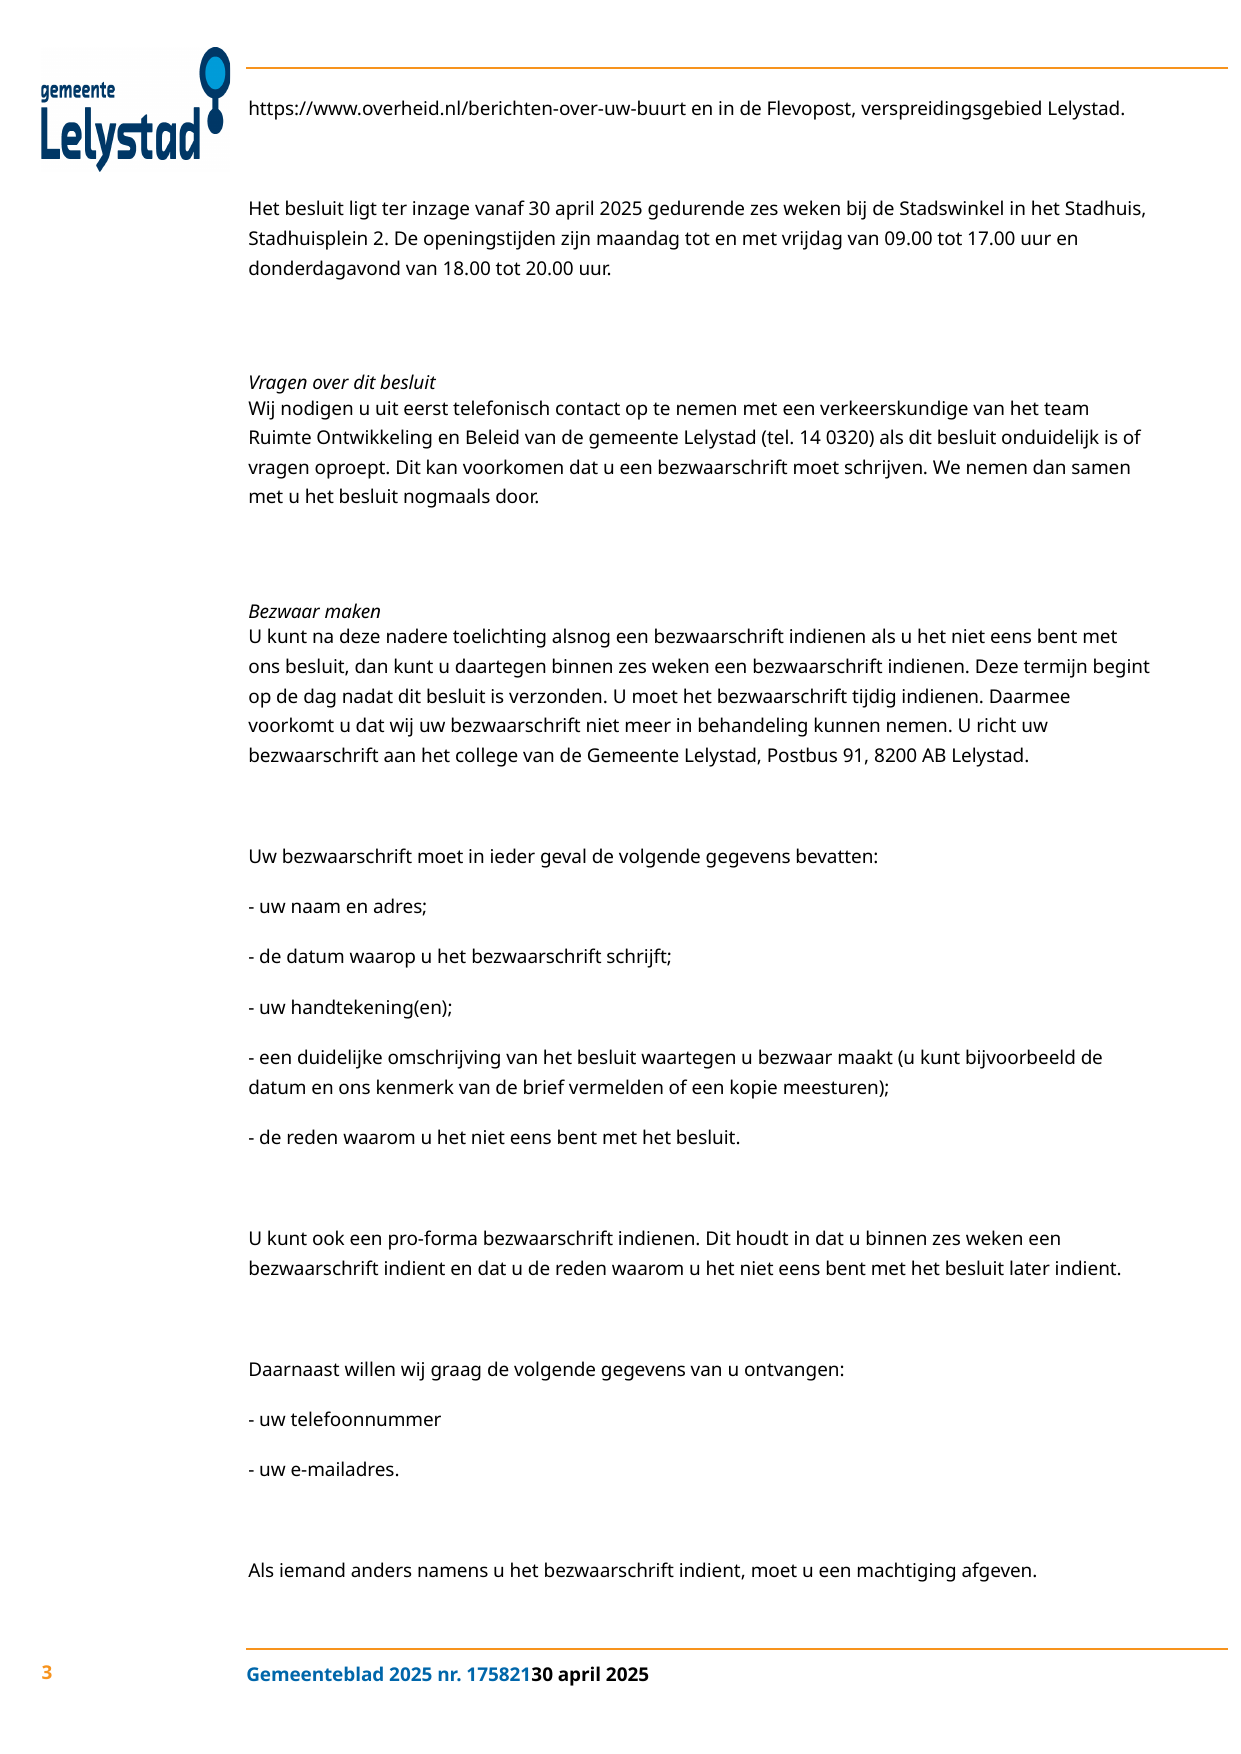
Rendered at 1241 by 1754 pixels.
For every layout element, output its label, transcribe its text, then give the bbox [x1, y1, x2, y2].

text - uw telefoonnummer [248, 1406, 1152, 1432]
text Uw bezwaarschrift moet in ieder geval de volgende gegevens bevatten: [248, 843, 1152, 869]
text - uw naam en adres; [248, 893, 1152, 919]
picture [41, 47, 231, 172]
text Het besluit ligt ter inzage vanaf 30 april 2025 gedurende zes weken bij de Stadswinkel in het Stadhuis, Stadhuisplein 2. De openingstijden zijn maandag tot en met vrijdag van 09.00 tot 17.00 uur en donderdagavond van 18.00 tot 20.00 uur. [248, 196, 1152, 281]
text Vragen over dit besluit [248, 369, 1152, 395]
text Als iemand anders namens u het bezwaarschrift indient, moet u een machtiging afgeven. [248, 1557, 1152, 1583]
text - de datum waarop u het bezwaarschrift schrijft; [248, 944, 1152, 969]
text - uw handtekening(en); [248, 994, 1152, 1020]
text - uw e-mailadres. [248, 1457, 1152, 1482]
text U kunt ook een pro-forma bezwaarschrift indienen. Dit houdt in dat u binnen zes weken een bezwaarschrift indient en dat u de reden waarom u het niet eens bent met het besluit later indient. [248, 1225, 1152, 1281]
text https://www.overheid.nl/berichten-over-uw-buurt en in de Flevopost, verspreidingsgebied Lelystad. [248, 95, 1152, 121]
text - een duidelijke omschrijving van het besluit waartegen u bezwaar maakt (u kunt bijvoorbeeld de datum en ons kenmerk van de brief vermelden of een kopie meesturen); [248, 1044, 1152, 1100]
text - de reden waarom u het niet eens bent met het besluit. [248, 1124, 1152, 1150]
text Bezwaar maken [248, 598, 1152, 624]
text U kunt na deze nadere toelichting alsnog een bezwaarschrift indienen als u het niet eens bent met ons besluit, dan kunt u daartegen binnen zes weken een bezwaarschrift indienen. Deze termijn begint op de dag nadat dit besluit is verzonden. U moet het bezwaarschrift tijdig indienen. Daarmee voorkomt u dat wij uw bezwaarschrift niet meer in behandeling kunnen nemen. U richt uw bezwaarschrift aan het college van de Gemeente Lelystad, Postbus 91, 8200 AB Lelystad. [248, 624, 1152, 768]
text Daarnaast willen wij graag de volgende gegevens van u ontvangen: [248, 1356, 1152, 1382]
text Wij nodigen u uit eerst telefonisch contact op te nemen met een verkeerskundige van het team Ruimte Ontwikkeling en Beleid van de gemeente Lelystad (tel. 14 0320) als dit besluit onduidelijk is of vragen oproept. Dit kan voorkomen dat u een bezwaarschrift moet schrijven. We nemen dan samen met u het besluit nogmaals door. [248, 395, 1152, 509]
